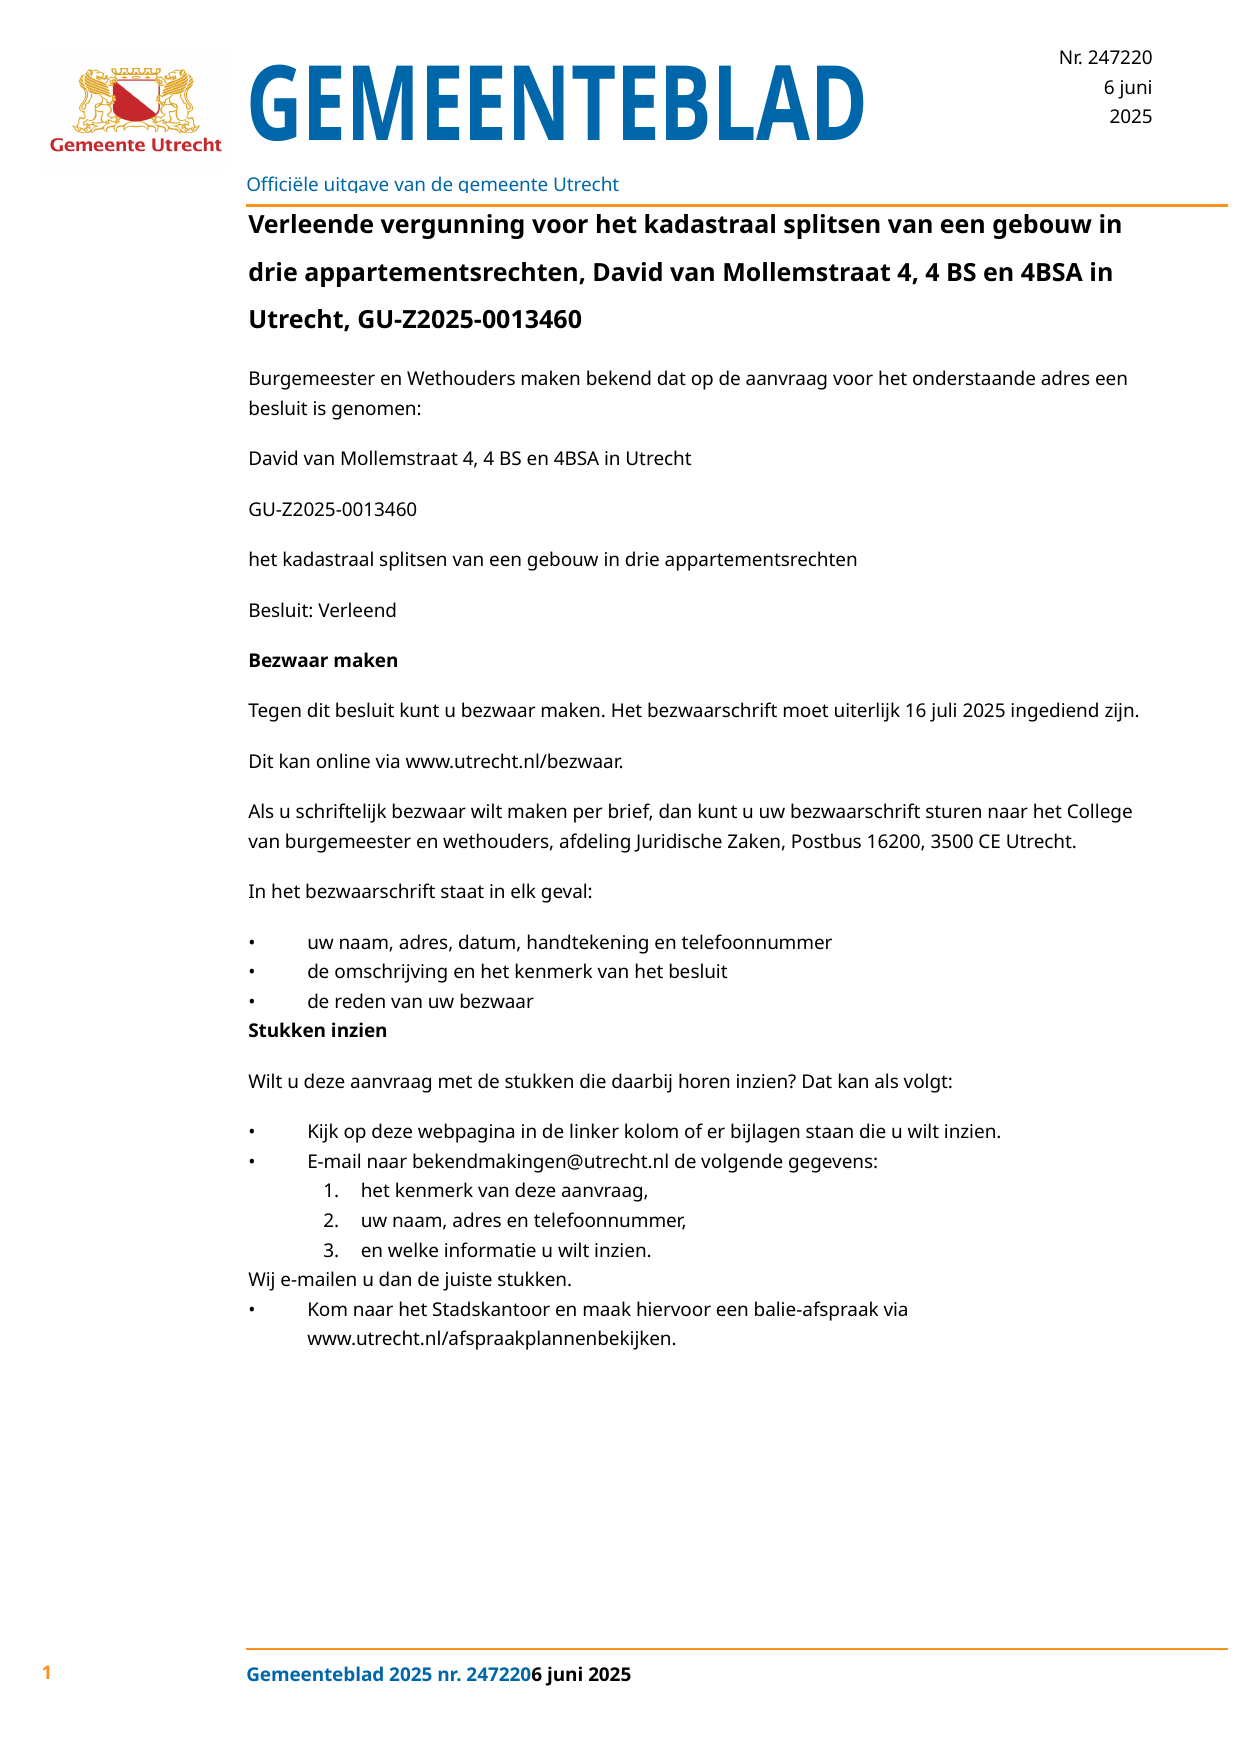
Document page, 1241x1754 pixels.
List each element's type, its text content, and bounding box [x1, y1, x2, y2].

text Stukken inzien [248, 1018, 1152, 1043]
text Tegen dit besluit kunt u bezwaar maken. Het bezwaarschrift moet uiterlijk 16 juli 2025 ingediend zijn. [248, 698, 1152, 723]
text David van Mollemstraat 4, 4 BS en 4BSA in Utrecht [248, 446, 1152, 471]
list Kijk op deze webpagina in de linker kolom of er bijlagen staan die u wilt inzien. [248, 1118, 1152, 1144]
text Wilt u deze aanvraag met de stukken die daarbij horen inzien? Dat kan als volgt: [248, 1068, 1152, 1094]
list het kenmerk van deze aanvraag, [323, 1178, 1152, 1203]
picture [41, 47, 231, 172]
text Bezwaar maken [248, 647, 1152, 673]
list uw naam, adres en telefoonnummer, [323, 1207, 1152, 1233]
list uw naam, adres, datum, handtekening en telefoonnummer [248, 929, 1152, 954]
text Als u schriftelijk bezwaar wilt maken per brief, dan kunt u uw bezwaarschrift sturen naar het College van burgemeester en wethouders, afdeling Juridische Zaken, Postbus 16200, 3500 CE Utrecht. [248, 798, 1152, 854]
text Dit kan online via www.utrecht.nl/bezwaar. [248, 748, 1152, 774]
list E-mail naar bekendmakingen@utrecht.nl de volgende gegevens: [248, 1148, 1152, 1174]
text Wij e-mailen u dan de juiste stukken. [248, 1266, 1152, 1292]
text GU-Z2025-0013460 [248, 496, 1152, 522]
text Burgemeester en Wethouders maken bekend dat op de aanvraag voor het onderstaande adres een besluit is genomen: [248, 366, 1152, 421]
text het kadastraal splitsen van een gebouw in drie appartementsrechten [248, 546, 1152, 572]
text In het bezwaarschrift staat in elk geval: [248, 878, 1152, 904]
list de reden van uw bezwaar [248, 988, 1152, 1014]
list de omschrijving en het kenmerk van het besluit [248, 958, 1152, 984]
text Verleende vergunning voor het kadastraal splitsen van een gebouw in drie appartementsrechten, David van Mollemstraat 4, 4 BS en 4BSA in Utrecht, GU-Z2025-0013460 [248, 207, 1152, 336]
list Kom naar het Stadskantoor en maak hiervoor een balie-afspraak via www.utrecht.nl/afspraakplannenbekijken. [248, 1296, 1152, 1351]
text Besluit: Verleend [248, 597, 1152, 622]
list en welke informatie u wilt inzien. [323, 1237, 1152, 1262]
